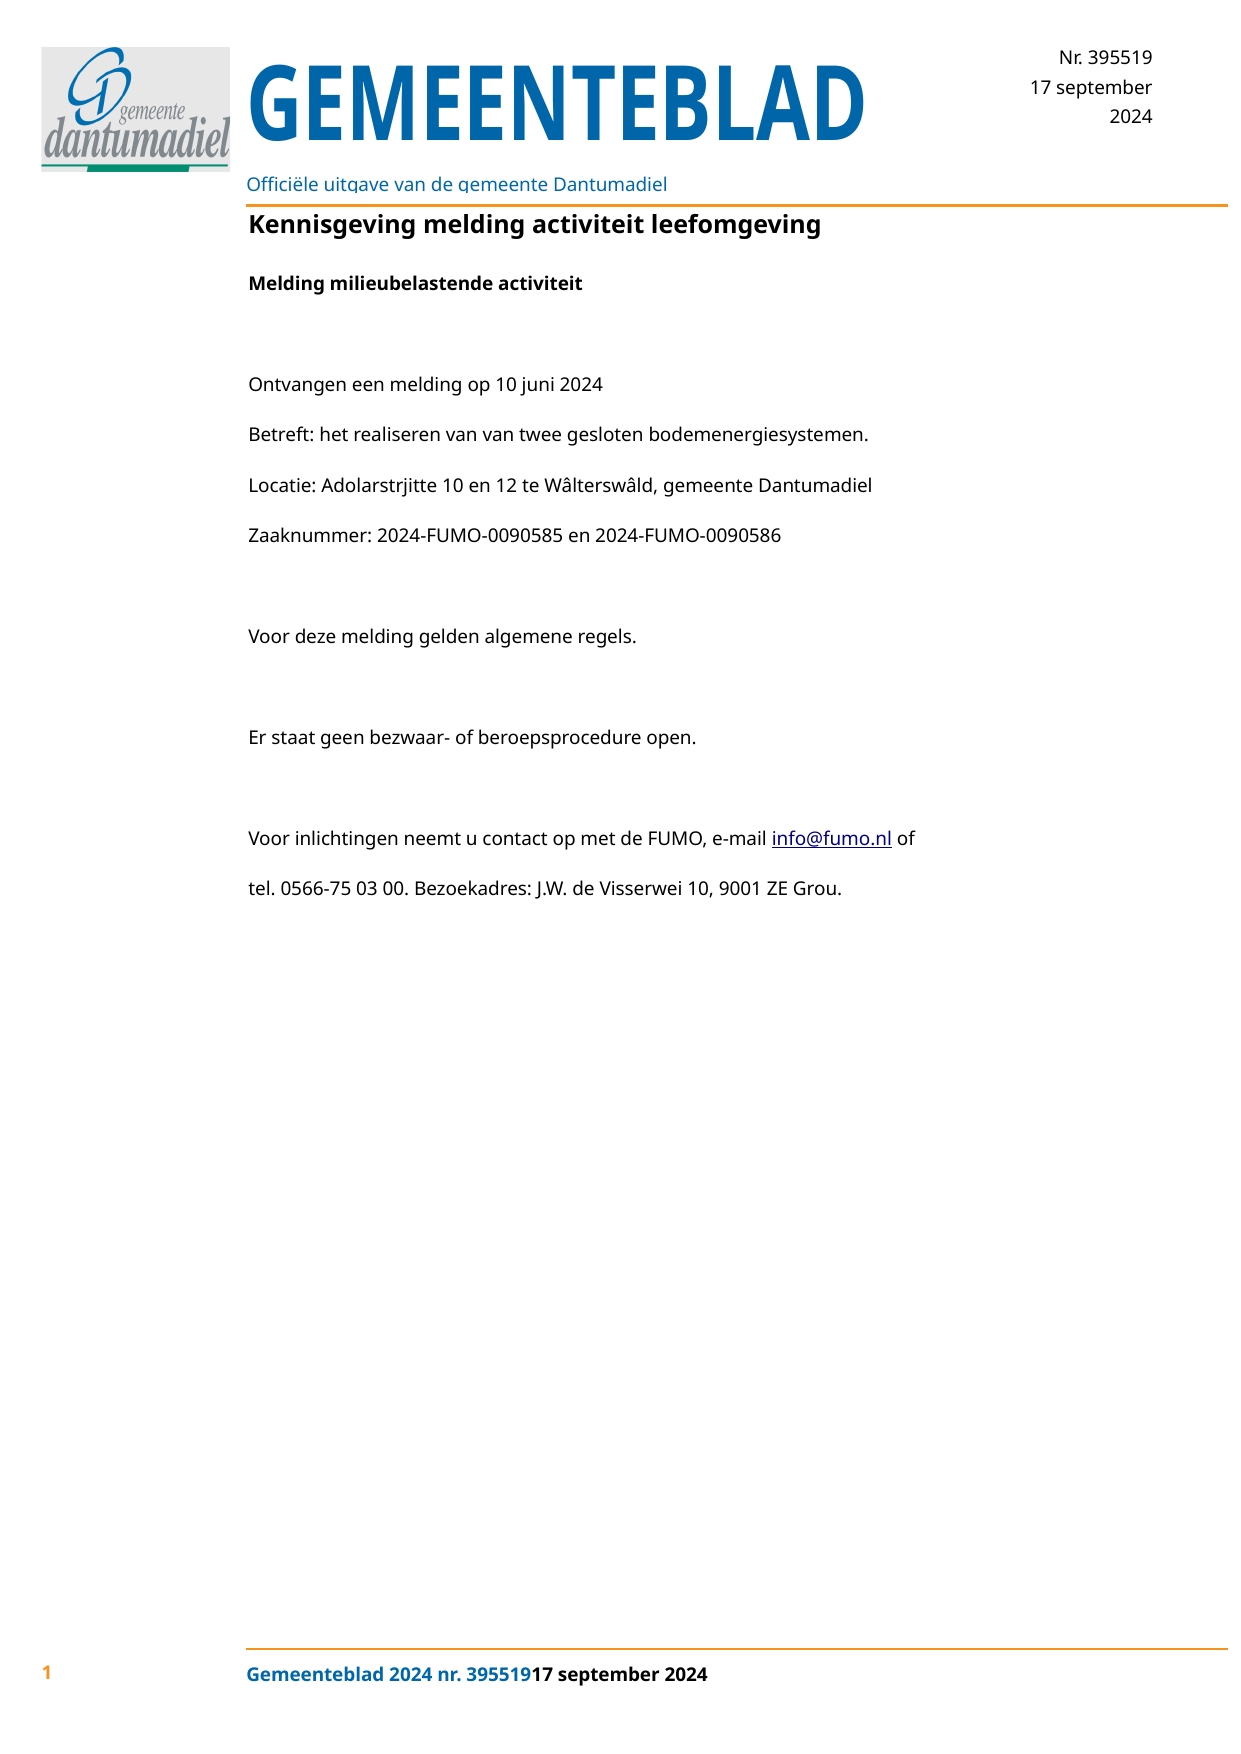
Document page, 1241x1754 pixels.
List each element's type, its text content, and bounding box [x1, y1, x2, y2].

text Ontvangen een melding op 10 juni 2024 [248, 371, 1152, 397]
text Melding milieubelastende activiteit [248, 270, 1152, 296]
text Voor deze melding gelden algemene regels. [248, 623, 1152, 649]
text Locatie: Adolarstrjitte 10 en 12 te Wâlterswâld, gemeente Dantumadiel [248, 472, 1152, 498]
text tel. 0566-75 03 00. Bezoekadres: J.W. de Visserwei 10, 9001 ZE Grou. [248, 875, 1152, 901]
text Voor inlichtingen neemt u contact op met de FUMO, e-mail info@fumo.nl of [248, 825, 1152, 851]
text Er staat geen bezwaar- of beroepsprocedure open. [248, 724, 1152, 750]
picture [41, 47, 231, 172]
text Betreft: het realiseren van van twee gesloten bodemenergiesystemen. [248, 422, 1152, 447]
text Zaaknummer: 2024-FUMO-0090585 en 2024-FUMO-0090586 [248, 522, 1152, 548]
text Kennisgeving melding activiteit leefomgeving [248, 207, 1152, 241]
